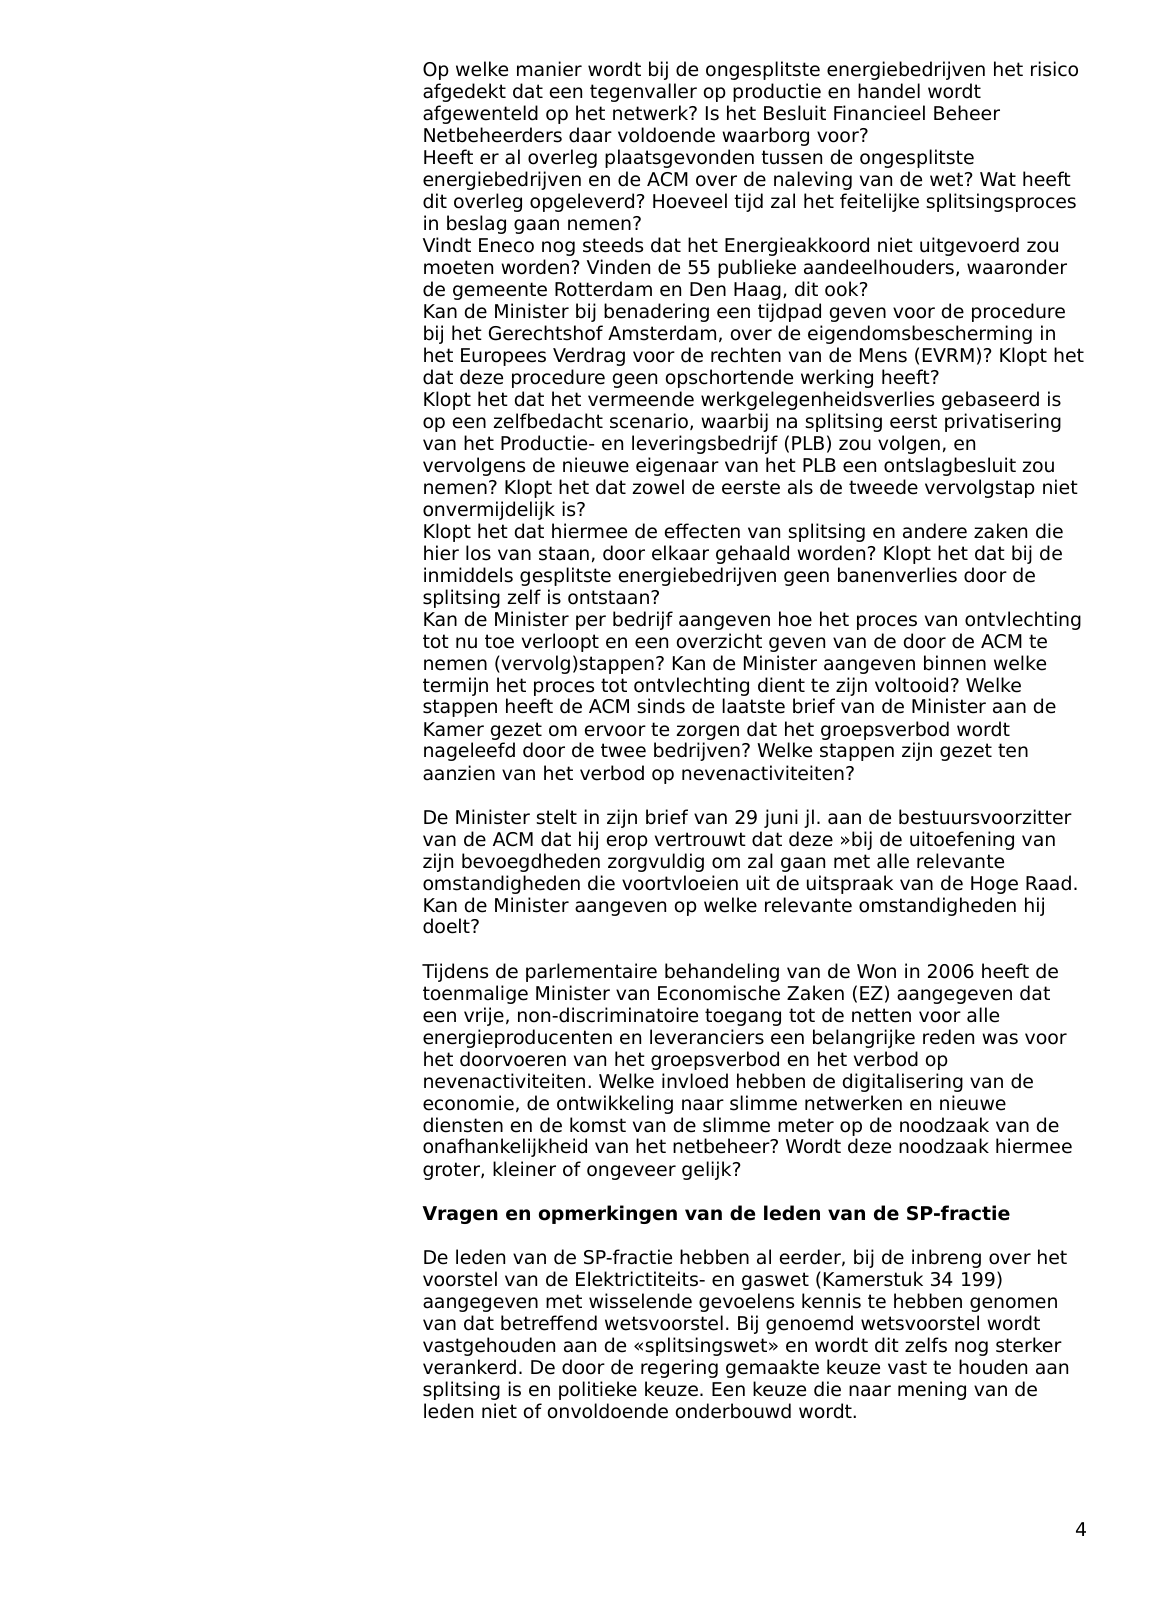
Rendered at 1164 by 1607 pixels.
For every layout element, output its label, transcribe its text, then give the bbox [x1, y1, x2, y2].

text Tijdens de parlementaire behandeling van de Won in 2006 heeft de toenmalige Minister van Economische Zaken (EZ) aangegeven dat een vrije, non-discriminatoire toegang tot de netten voor alle energieproducenten en leveranciers een belangrijke reden was voor het doorvoeren van het groepsverbod en het verbod op nevenactiviteiten. Welke invloed hebben de digitalisering van de economie, de ontwikkeling naar slimme netwerken en nieuwe diensten en de komst van de slimme meter op de noodzaak van de onafhankelijkheid van het netbeheer? Wordt deze noodzaak hiermee groter, kleiner of ongeveer gelijk? [422, 961, 1087, 1180]
text Kan de Minister per bedrijf aangeven hoe het proces van ontvlechting tot nu toe verloopt en een overzicht geven van de door de ACM te nemen (vervolg)stappen? Kan de Minister aangeven binnen welke termijn het proces tot ontvlechting dient te zijn voltooid? Welke stappen heeft de ACM sinds de laatste brief van de Minister aan de Kamer gezet om ervoor te zorgen dat het groepsverbod wordt nageleefd door de twee bedrijven? Welke stappen zijn gezet ten aanzien van het verbod op nevenactiviteiten? [422, 608, 1087, 784]
text Op welke manier wordt bij de ongesplitste energiebedrijven het risico afgedekt dat een tegenvaller op productie en handel wordt afgewenteld op het netwerk? Is het Besluit Financieel Beheer Netbeheerders daar voldoende waarborg voor? [422, 59, 1087, 147]
text De leden van de SP-fractie hebben al eerder, bij de inbreng over het voorstel van de Elektrictiteits- en gaswet (Kamerstuk 34 199) aangegeven met wisselende gevoelens kennis te hebben genomen van dat betreffend wetsvoorstel. Bij genoemd wetsvoorstel wordt vastgehouden aan de «splitsingswet» en wordt dit zelfs nog sterker verankerd. De door de regering gemaakte keuze vast te houden aan splitsing is en politieke keuze. Een keuze die naar mening van de leden niet of onvoldoende onderbouwd wordt. [422, 1247, 1087, 1423]
text Heeft er al overleg plaatsgevonden tussen de ongesplitste energiebedrijven en de ACM over de naleving van de wet? Wat heeft dit overleg opgeleverd? Hoeveel tijd zal het feitelijke splitsingsproces in beslag gaan nemen? [422, 147, 1087, 235]
subtitle Vragen en opmerkingen van de leden van de SP-fractie [422, 1203, 1087, 1224]
text Kan de Minister bij benadering een tijdpad geven voor de procedure bij het Gerechtshof Amsterdam, over de eigendomsbescherming in het Europees Verdrag voor de rechten van de Mens (EVRM)? Klopt het dat deze procedure geen opschortende werking heeft? [422, 301, 1087, 389]
text Klopt het dat hiermee de effecten van splitsing en andere zaken die hier los van staan, door elkaar gehaald worden? Klopt het dat bij de inmiddels gesplitste energiebedrijven geen banenverlies door de splitsing zelf is ontstaan? [422, 521, 1087, 608]
text Vindt Eneco nog steeds dat het Energieakkoord niet uitgevoerd zou moeten worden? Vinden de 55 publieke aandeelhouders, waaronder de gemeente Rotterdam en Den Haag, dit ook? [422, 235, 1087, 301]
text De Minister stelt in zijn brief van 29 juni jl. aan de bestuursvoorzitter van de ACM dat hij erop vertrouwt dat deze »bij de uitoefening van zijn bevoegdheden zorgvuldig om zal gaan met alle relevante omstandigheden die voortvloeien uit de uitspraak van de Hoge Raad. Kan de Minister aangeven op welke relevante omstandigheden hij doelt? [422, 807, 1087, 938]
text Klopt het dat het vermeende werkgelegenheidsverlies gebaseerd is op een zelfbedacht scenario, waarbij na splitsing eerst privatisering van het Productie- en leveringsbedrijf (PLB) zou volgen, en vervolgens de nieuwe eigenaar van het PLB een ontslagbesluit zou nemen? Klopt het dat zowel de eerste als de tweede vervolgstap niet onvermijdelijk is? [422, 389, 1087, 521]
